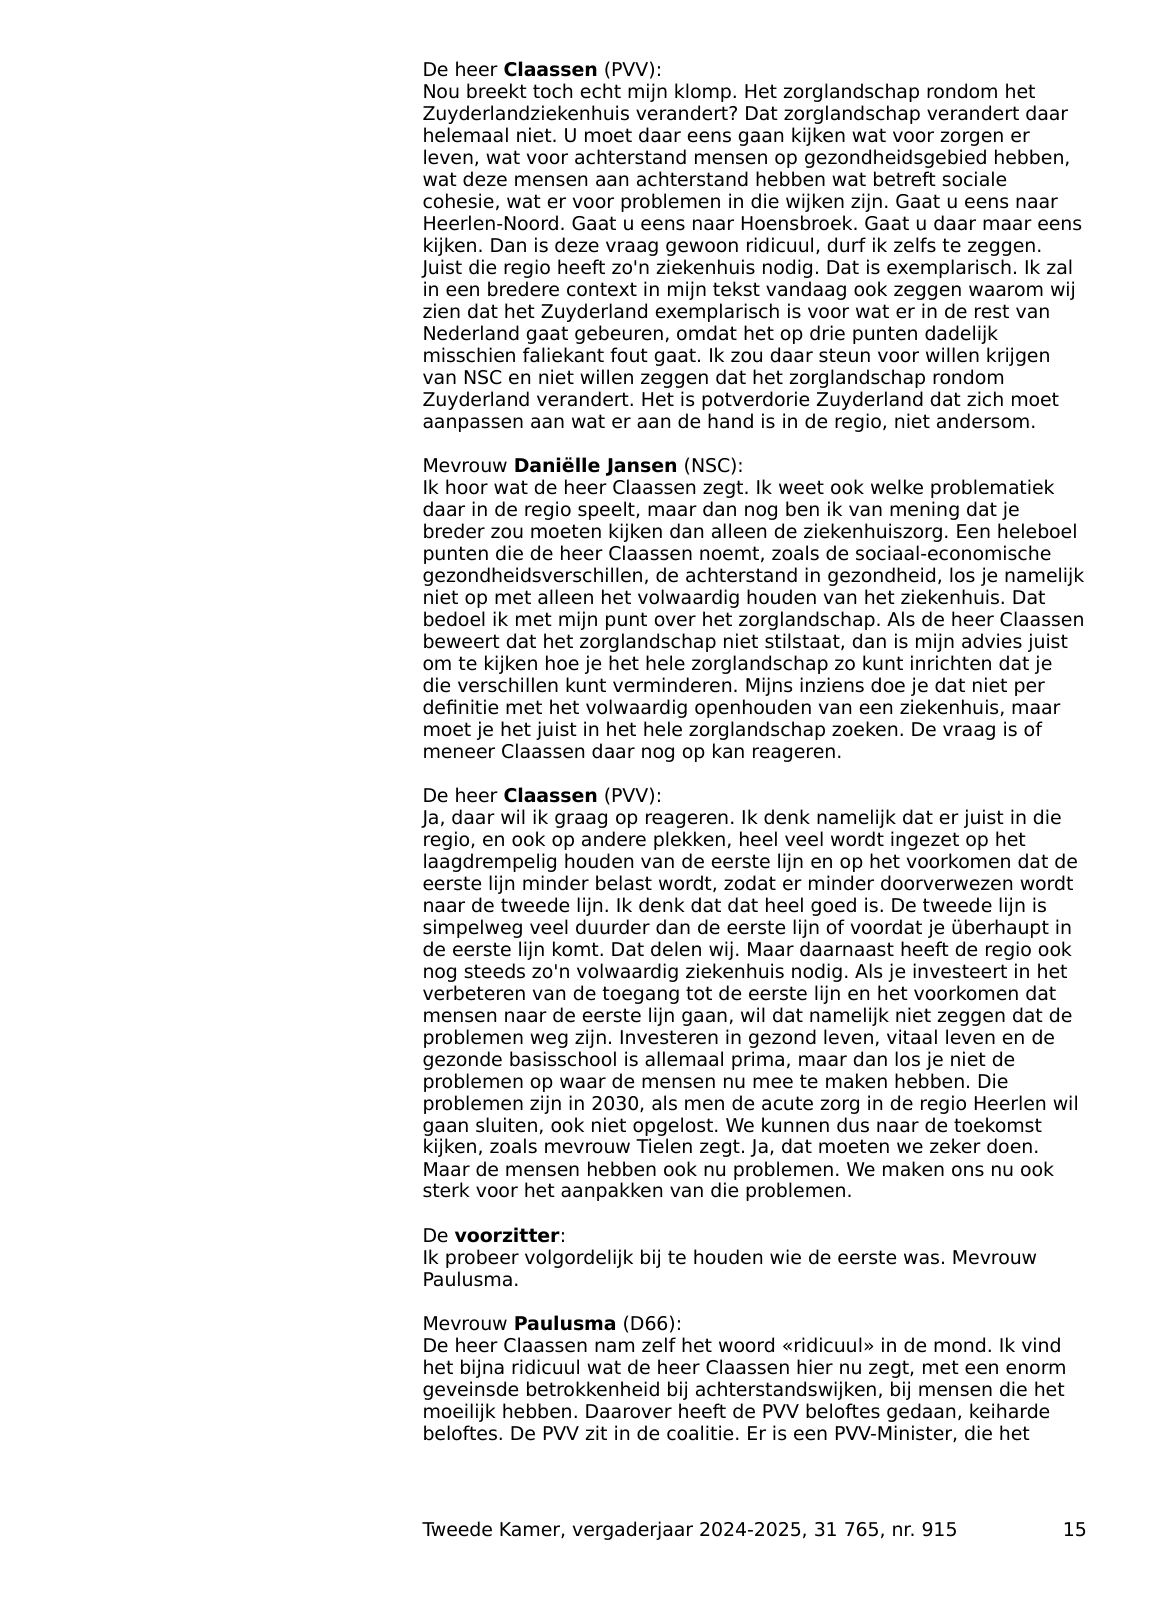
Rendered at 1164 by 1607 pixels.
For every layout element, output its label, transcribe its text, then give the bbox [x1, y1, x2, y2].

text Ja, daar wil ik graag op reageren. Ik denk namelijk dat er juist in die regio, en ook op andere plekken, heel veel wordt ingezet op het laagdrempelig houden van de eerste lijn en op het voorkomen dat de eerste lijn minder belast wordt, zodat er minder doorverwezen wordt naar de tweede lijn. Ik denk dat dat heel goed is. De tweede lijn is simpelweg veel duurder dan de eerste lijn of voordat je überhaupt in de eerste lijn komt. Dat delen wij. Maar daarnaast heeft de regio ook nog steeds zo'n volwaardig ziekenhuis nodig. Als je investeert in het verbeteren van de toegang tot de eerste lijn en het voorkomen dat mensen naar de eerste lijn gaan, wil dat namelijk niet zeggen dat de problemen weg zijn. Investeren in gezond leven, vitaal leven en de gezonde basisschool is allemaal prima, maar dan los je niet de problemen op waar de mensen nu mee te maken hebben. Die problemen zijn in 2030, als men de acute zorg in de regio Heerlen wil gaan sluiten, ook niet opgelost. We kunnen dus naar de toekomst kijken, zoals mevrouw Tielen zegt. Ja, dat moeten we zeker doen. Maar de mensen hebben ook nu problemen. We maken ons nu ook sterk voor het aanpakken van die problemen. [422, 807, 1087, 1202]
text De heer Claassen (PVV): [422, 59, 1087, 81]
text De heer Claassen nam zelf het woord «ridicuul» in de mond. Ik vind het bijna ridicuul wat de heer Claassen hier nu zegt, met een enorm geveinsde betrokkenheid bij achterstandswijken, bij mensen die het moeilijk hebben. Daarover heeft de PVV beloftes gedaan, keiharde beloftes. De PVV zit in de coalitie. Er is een PVV-Minister, die het [422, 1335, 1087, 1444]
text Mevrouw Daniëlle Jansen (NSC): [422, 455, 1087, 477]
text Nou breekt toch echt mijn klomp. Het zorglandschap rondom het Zuyderlandziekenhuis verandert? Dat zorglandschap verandert daar helemaal niet. U moet daar eens gaan kijken wat voor zorgen er leven, wat voor achterstand mensen op gezondheidsgebied hebben, wat deze mensen aan achterstand hebben wat betreft sociale cohesie, wat er voor problemen in die wijken zijn. Gaat u eens naar Heerlen-Noord. Gaat u eens naar Hoensbroek. Gaat u daar maar eens kijken. Dan is deze vraag gewoon ridicuul, durf ik zelfs te zeggen. Juist die regio heeft zo'n ziekenhuis nodig. Dat is exemplarisch. Ik zal in een bredere context in mijn tekst vandaag ook zeggen waarom wij zien dat het Zuyderland exemplarisch is voor wat er in de rest van Nederland gaat gebeuren, omdat het op drie punten dadelijk misschien faliekant fout gaat. Ik zou daar steun voor willen krijgen van NSC en niet willen zeggen dat het zorglandschap rondom Zuyderland verandert. Het is potverdorie Zuyderland dat zich moet aanpassen aan wat er aan de hand is in de regio, niet andersom. [422, 81, 1087, 433]
text Ik probeer volgordelijk bij te houden wie de eerste was. Mevrouw Paulusma. [422, 1247, 1087, 1291]
text De heer Claassen (PVV): [422, 785, 1087, 807]
text Mevrouw Paulusma (D66): [422, 1313, 1087, 1335]
text De voorzitter: [422, 1224, 1087, 1247]
text Ik hoor wat de heer Claassen zegt. Ik weet ook welke problematiek daar in de regio speelt, maar dan nog ben ik van mening dat je breder zou moeten kijken dan alleen de ziekenhuiszorg. Een heleboel punten die de heer Claassen noemt, zoals de sociaal-economische gezondheidsverschillen, de achterstand in gezondheid, los je namelijk niet op met alleen het volwaardig houden van het ziekenhuis. Dat bedoel ik met mijn punt over het zorglandschap. Als de heer Claassen beweert dat het zorglandschap niet stilstaat, dan is mijn advies juist om te kijken hoe je het hele zorglandschap zo kunt inrichten dat je die verschillen kunt verminderen. Mijns inziens doe je dat niet per definitie met het volwaardig openhouden van een ziekenhuis, maar moet je het juist in het hele zorglandschap zoeken. De vraag is of meneer Claassen daar nog op kan reageren. [422, 477, 1087, 763]
